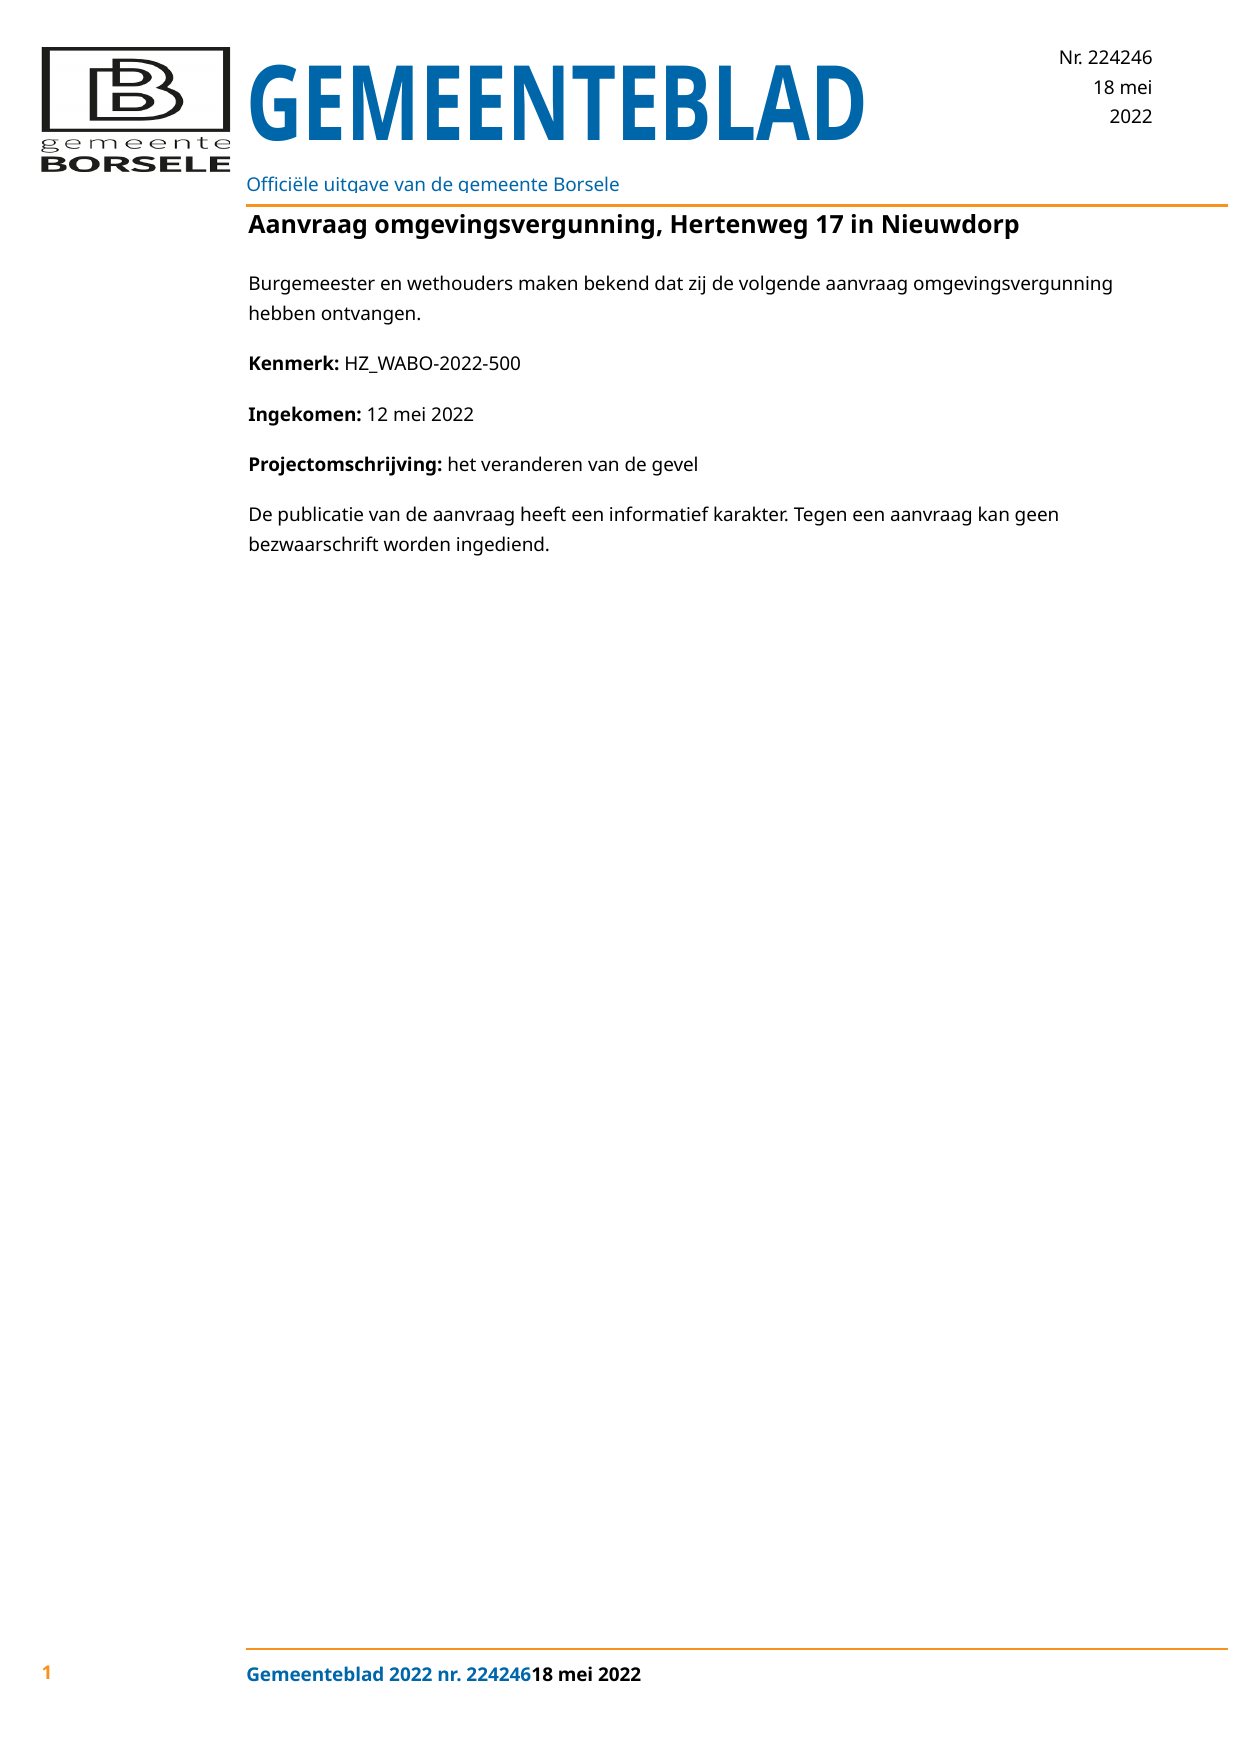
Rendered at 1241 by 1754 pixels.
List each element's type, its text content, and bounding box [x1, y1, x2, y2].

text Burgemeester en wethouders maken bekend dat zij de volgende aanvraag omgevingsvergunning hebben ontvangen. [248, 270, 1152, 326]
picture [41, 47, 231, 172]
text Aanvraag omgevingsvergunning, Hertenweg 17 in Nieuwdorp [248, 207, 1152, 241]
text Kenmerk: HZ_WABO-2022-500 [248, 350, 1152, 376]
text De publicatie van de aanvraag heeft een informatief karakter. Tegen een aanvraag kan geen bezwaarschrift worden ingediend. [248, 502, 1152, 557]
text Ingekomen: 12 mei 2022 [248, 401, 1152, 426]
text Projectomschrijving: het veranderen van de gevel [248, 451, 1152, 477]
